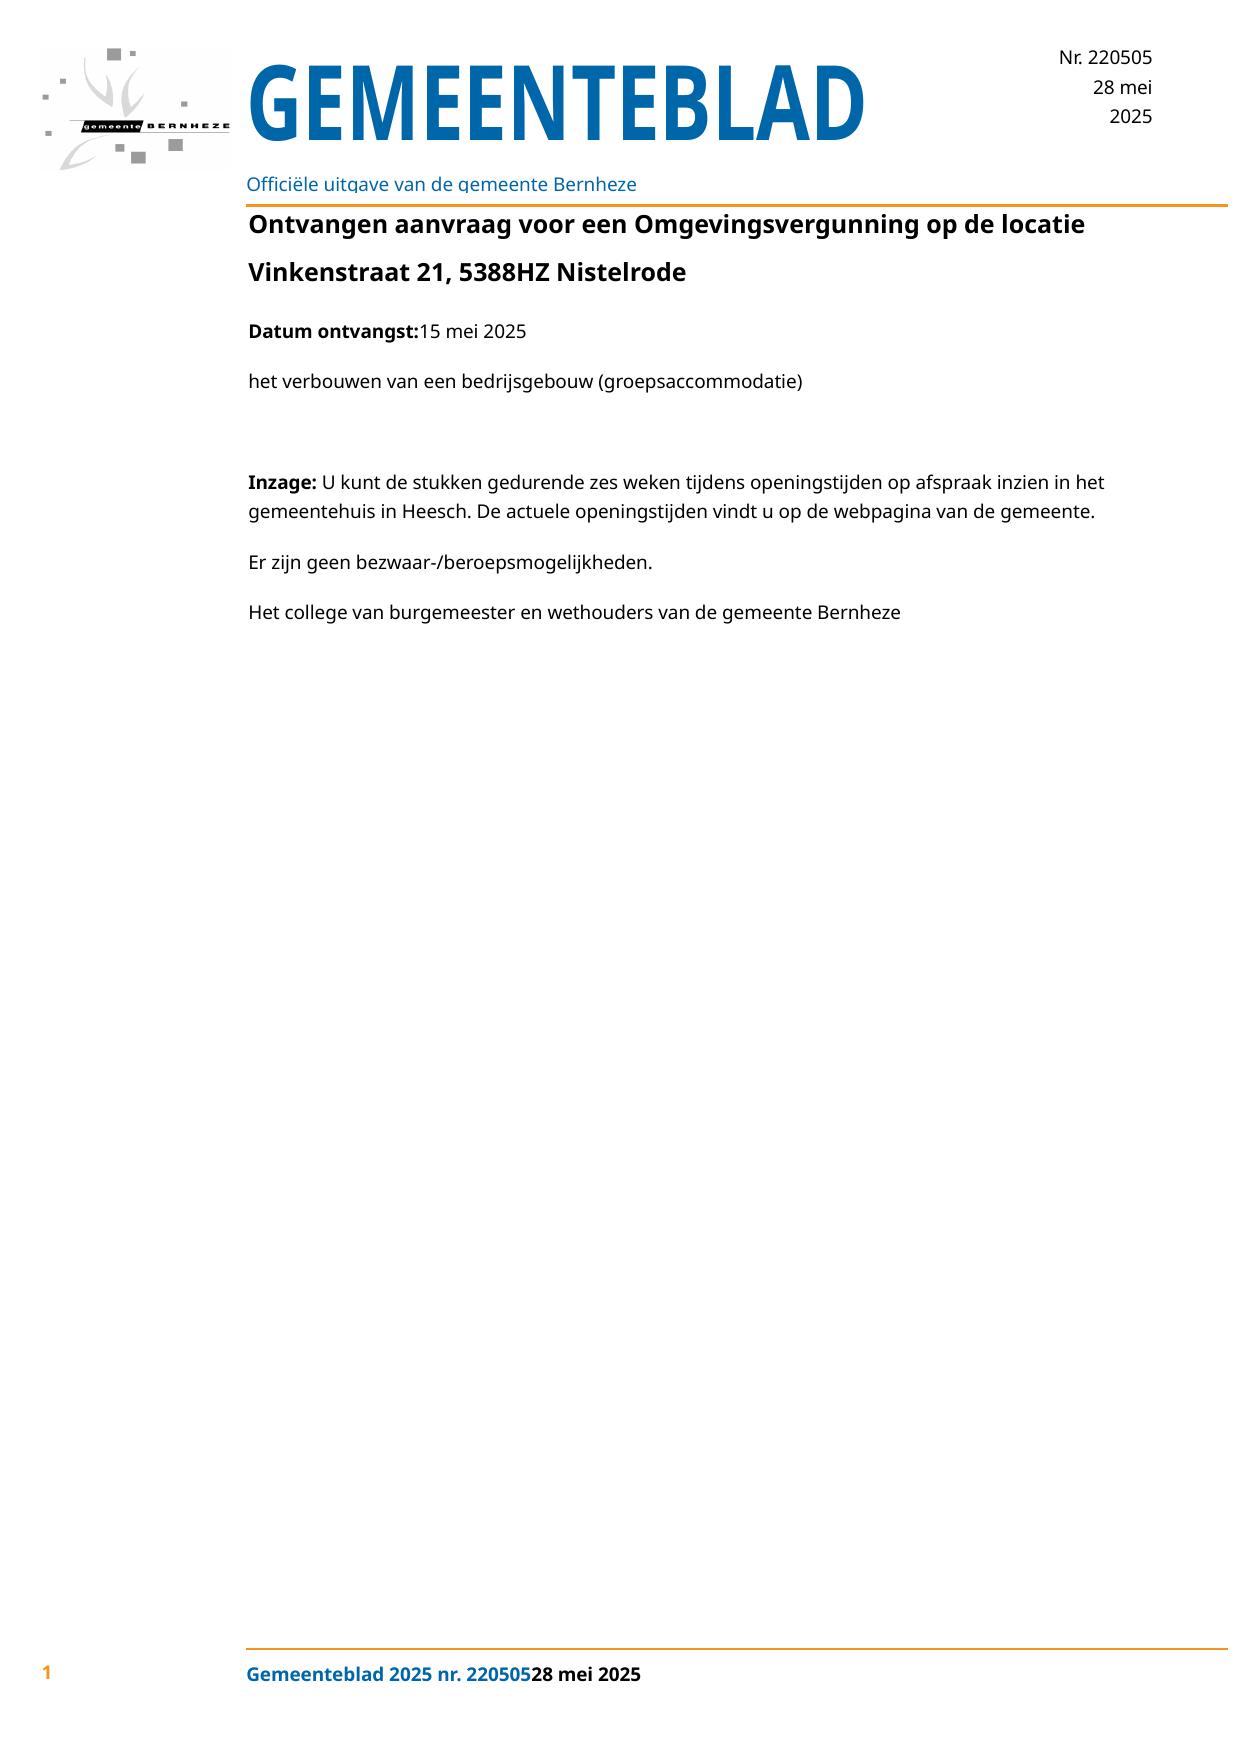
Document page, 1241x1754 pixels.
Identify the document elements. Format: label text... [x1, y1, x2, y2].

text het verbouwen van een bedrijsgebouw (groepsaccommodatie) [248, 368, 1152, 394]
text Het college van burgemeester en wethouders van de gemeente Bernheze [248, 599, 1152, 625]
text Inzage: U kunt de stukken gedurende zes weken tijdens openingstijden op afspraak inzien in het gemeentehuis in Heesch. De actuele openingstijden vindt u op de webpagina van de gemeente. [248, 469, 1152, 524]
picture [41, 47, 231, 172]
text Ontvangen aanvraag voor een Omgevingsvergunning op de locatie Vinkenstraat 21, 5388HZ Nistelrode [248, 207, 1152, 288]
text Datum ontvangst:15 mei 2025 [248, 318, 1152, 344]
text Er zijn geen bezwaar-/beroepsmogelijkheden. [248, 549, 1152, 575]
